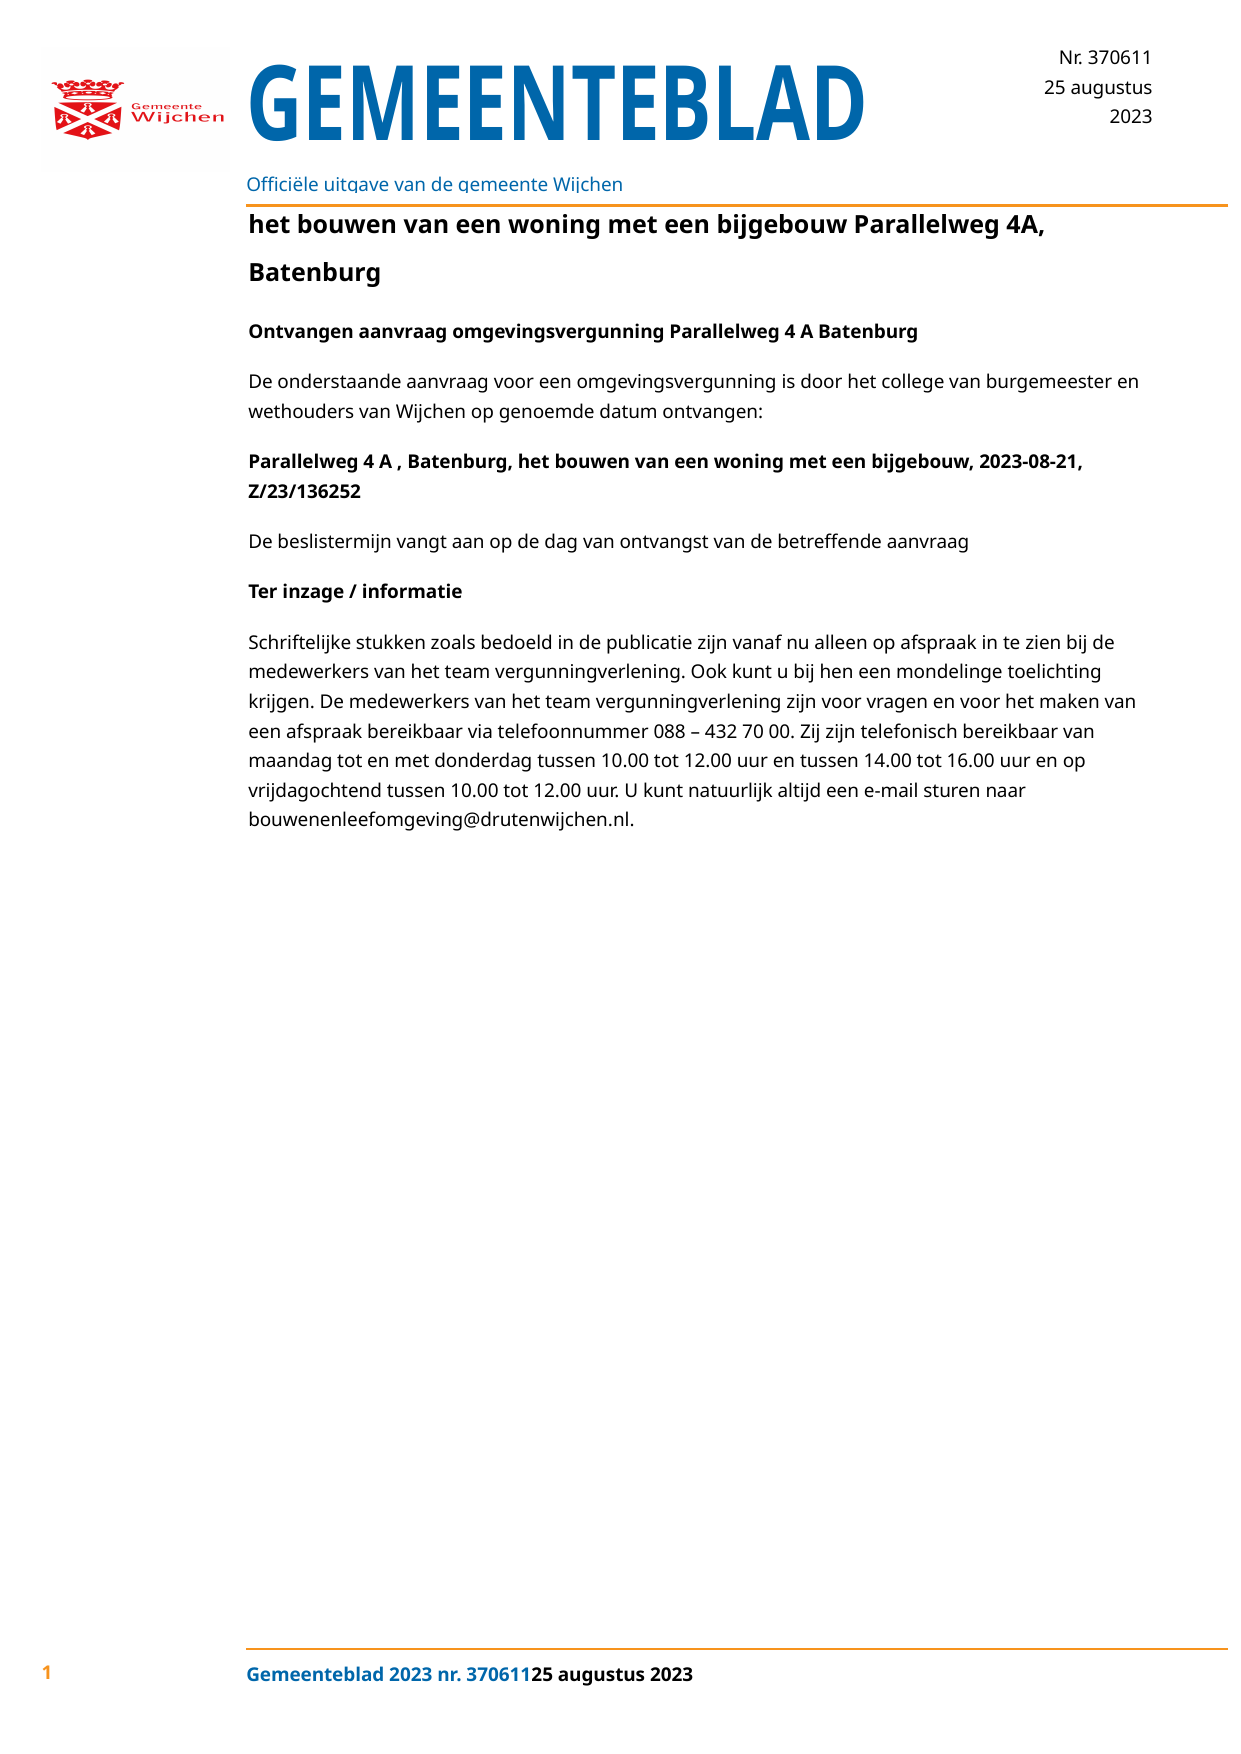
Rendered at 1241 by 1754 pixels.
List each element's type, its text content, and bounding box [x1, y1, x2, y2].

text De beslistermijn vangt aan op de dag van ontvangst van de betreffende aanvraag [248, 528, 1152, 554]
text Parallelweg 4 A , Batenburg, het bouwen van een woning met een bijgebouw, 2023-08-21, Z/23/136252 [248, 448, 1152, 504]
text Schriftelijke stukken zoals bedoeld in de publicatie zijn vanaf nu alleen op afspraak in te zien bij de medewerkers van het team vergunningverlening. Ook kunt u bij hen een mondelinge toelichting krijgen. De medewerkers van het team vergunningverlening zijn voor vragen en voor het maken van een afspraak bereikbaar via telefoonnummer 088 – 432 70 00. Zij zijn telefonisch bereikbaar van maandag tot en met donderdag tussen 10.00 tot 12.00 uur en tussen 14.00 tot 16.00 uur en op vrijdagochtend tussen 10.00 tot 12.00 uur. U kunt natuurlijk altijd een e-mail sturen naar bouwenenleefomgeving@drutenwijchen.nl. [248, 629, 1152, 832]
text Ter inzage / informatie [248, 579, 1152, 604]
text Ontvangen aanvraag omgevingsvergunning Parallelweg 4 A Batenburg [248, 318, 1152, 344]
text De onderstaande aanvraag voor een omgevingsvergunning is door het college van burgemeester en wethouders van Wijchen op genoemde datum ontvangen: [248, 368, 1152, 424]
text het bouwen van een woning met een bijgebouw Parallelweg 4A, Batenburg [248, 207, 1152, 288]
picture [41, 47, 231, 172]
